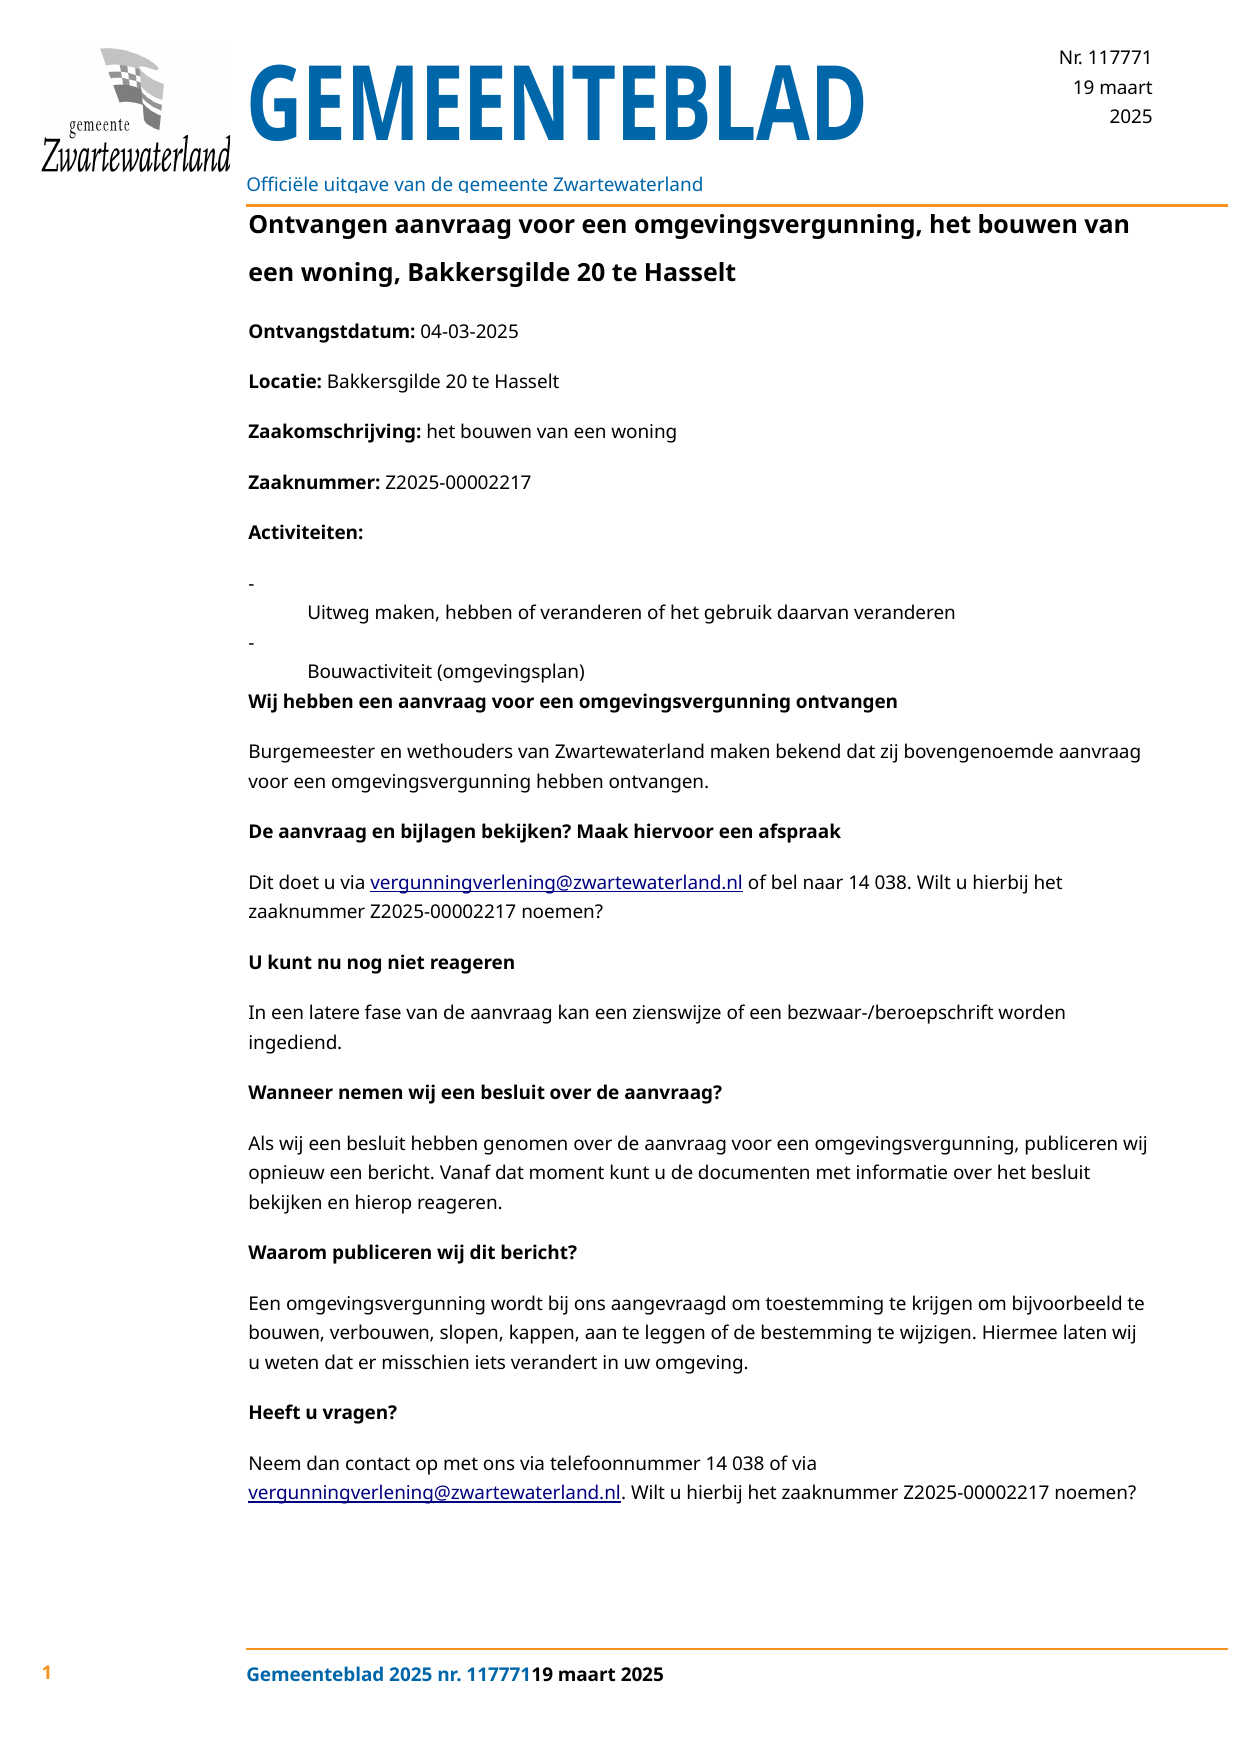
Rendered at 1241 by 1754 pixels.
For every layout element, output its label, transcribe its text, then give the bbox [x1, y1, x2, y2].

text Een omgevingsvergunning wordt bij ons aangevraagd om toestemming te krijgen om bijvoorbeeld te bouwen, verbouwen, slopen, kappen, aan te leggen of de bestemming te wijzigen. Hiermee laten wij u weten dat er misschien iets verandert in uw omgeving. [248, 1290, 1152, 1375]
text Wanneer nemen wij een besluit over de aanvraag? [248, 1079, 1152, 1105]
text In een latere fase van de aanvraag kan een zienswijze of een bezwaar-/beroepschrift worden ingediend. [248, 999, 1152, 1055]
text Ontvangen aanvraag voor een omgevingsvergunning, het bouwen van een woning, Bakkersgilde 20 te Hasselt [248, 207, 1152, 288]
text Heeft u vragen? [248, 1399, 1152, 1425]
text Wij hebben een aanvraag voor een omgevingsvergunning ontvangen [248, 688, 1152, 714]
text De aanvraag en bijlagen bekijken? Maak hiervoor een afspraak [248, 819, 1152, 844]
list Bouwactiviteit (omgevingsplan) [248, 659, 1152, 684]
text Neem dan contact op met ons via telefoonnummer 14 038 of via vergunningverlening@zwartewaterland.nl. Wilt u hierbij het zaaknummer Z2025-00002217 noemen? [248, 1450, 1152, 1505]
text Zaaknummer: Z2025-00002217 [248, 469, 1152, 495]
picture [41, 47, 231, 172]
text Als wij een besluit hebben genomen over de aanvraag voor een omgevingsvergunning, publiceren wij opnieuw een bericht. Vanaf dat moment kunt u de documenten met informatie over het besluit bekijken en hierop reageren. [248, 1130, 1152, 1215]
list Uitweg maken, hebben of veranderen of het gebruik daarvan veranderen [248, 599, 1152, 625]
text Ontvangstdatum: 04-03-2025 [248, 318, 1152, 344]
text Locatie: Bakkersgilde 20 te Hasselt [248, 368, 1152, 394]
text Waarom publiceren wij dit bericht? [248, 1239, 1152, 1265]
text Activiteiten: [248, 519, 1152, 545]
text U kunt nu nog niet reageren [248, 949, 1152, 975]
text Dit doet u via vergunningverlening@zwartewaterland.nl of bel naar 14 038. Wilt u hierbij het zaaknummer Z2025-00002217 noemen? [248, 869, 1152, 924]
text Zaakomschrijving: het bouwen van een woning [248, 419, 1152, 444]
text Burgemeester en wethouders van Zwartewaterland maken bekend dat zij bovengenoemde aanvraag voor een omgevingsvergunning hebben ontvangen. [248, 739, 1152, 794]
